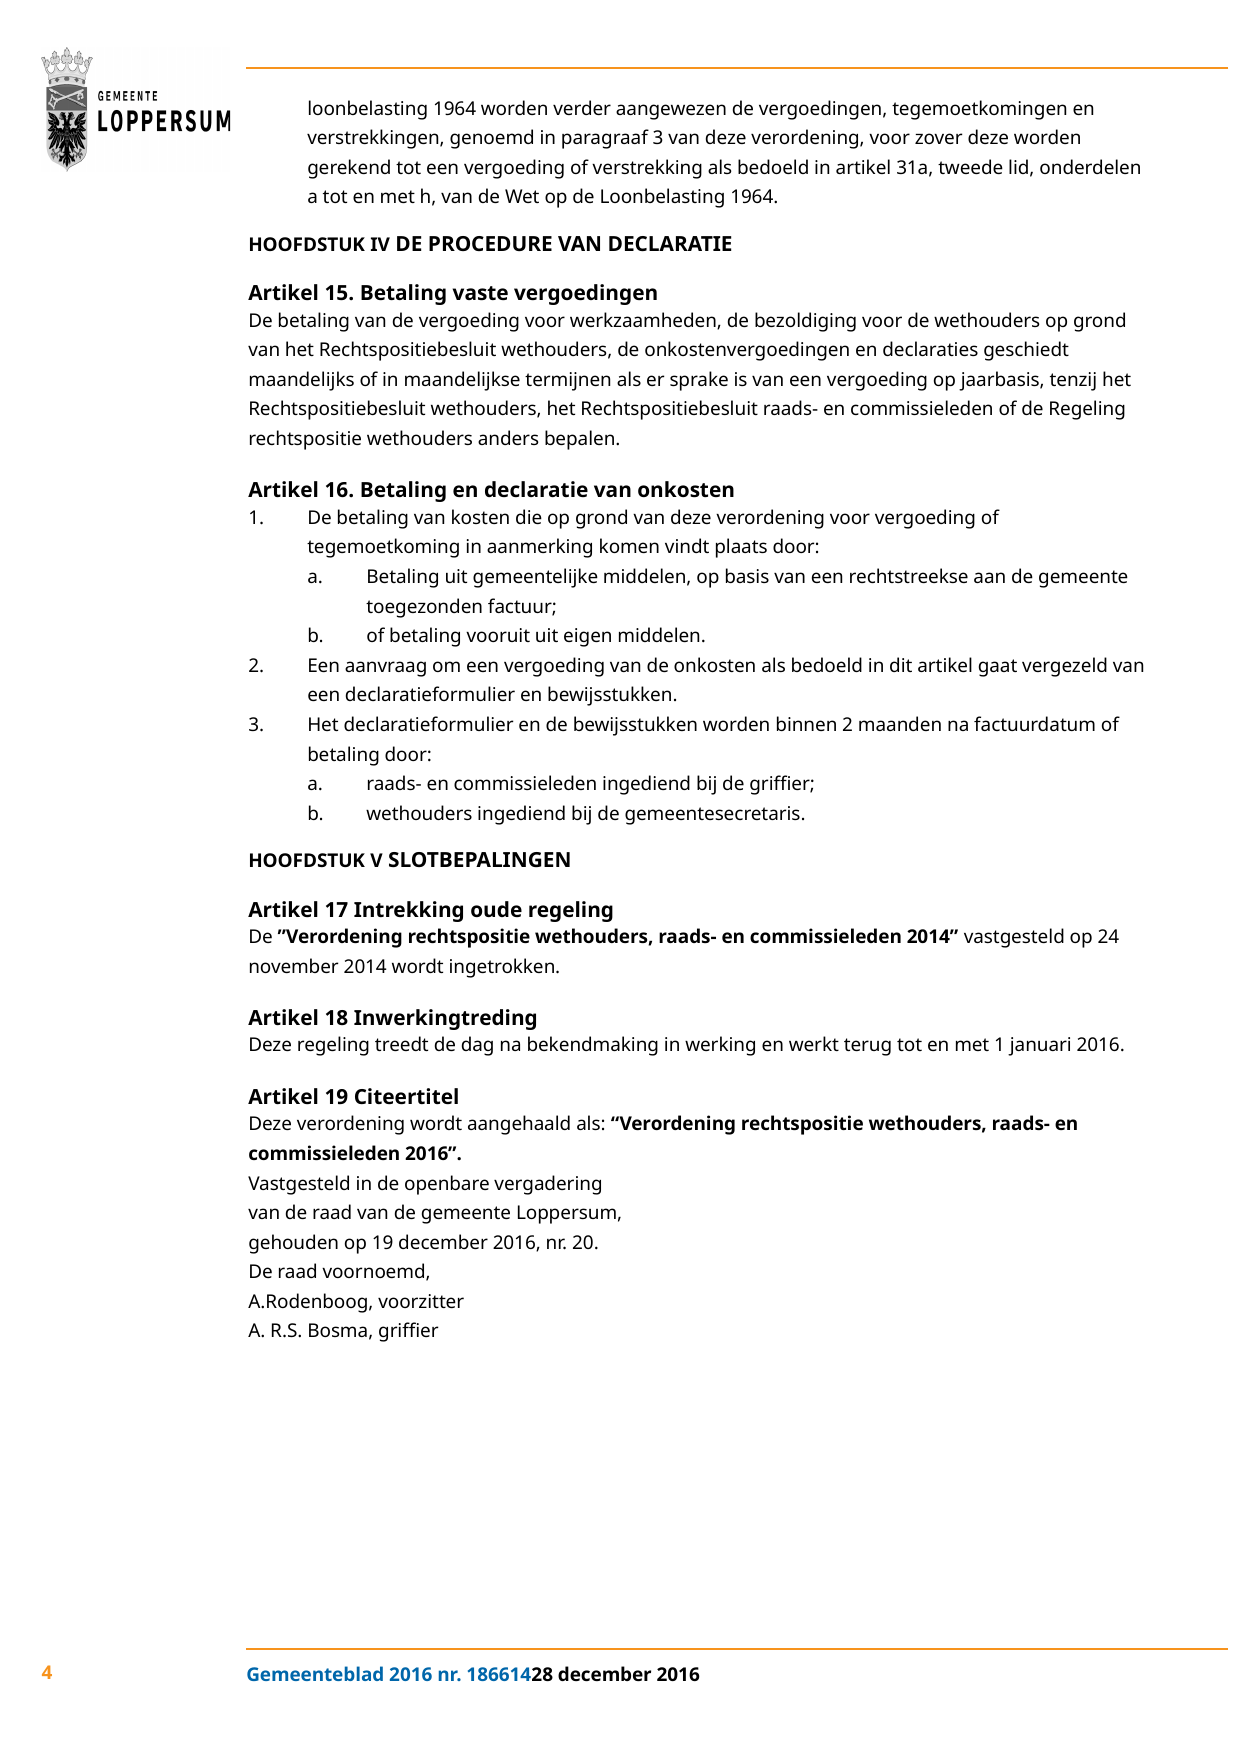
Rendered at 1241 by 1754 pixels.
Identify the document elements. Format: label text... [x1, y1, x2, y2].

text HOOFDSTUK V SLOTBEPALINGEN [248, 846, 1152, 874]
text gehouden op 19 december 2016, nr. 20. [248, 1229, 1152, 1254]
text Artikel 18 Inwerkingtreding [248, 1003, 1152, 1032]
list of betaling vooruit uit eigen middelen. [307, 622, 1152, 648]
list loonbelasting 1964 worden verder aangewezen de vergoedingen, tegemoetkomingen en verstrekkingen, genoemd in paragraaf 3 van deze verordening, voor zover deze worden gerekend tot een vergoeding of verstrekking als bedoeld in artikel 31a, tweede lid, onderdelen a tot en met h, van de Wet op de Loonbelasting 1964. [248, 95, 1152, 209]
list Betaling uit gemeentelijke middelen, op basis van een rechtstreekse aan de gemeente toegezonden factuur; [307, 563, 1152, 618]
text Vastgesteld in de openbare vergadering [248, 1170, 1152, 1195]
text Artikel 19 Citeertitel [248, 1082, 1152, 1111]
list Het declaratieformulier en de bewijsstukken worden binnen 2 maanden na factuurdatum of betaling door: [248, 711, 1152, 766]
text Artikel 17 Intrekking oude regeling [248, 895, 1152, 923]
text Artikel 15. Betaling vaste vergoedingen [248, 278, 1152, 307]
list raads- en commissieleden ingediend bij de griffier; [307, 770, 1152, 796]
list wethouders ingediend bij de gemeentesecretaris. [307, 800, 1152, 826]
list De betaling van kosten die op grond van deze verordening voor vergoeding of tegemoetkoming in aanmerking komen vindt plaats door: [248, 504, 1152, 559]
text Artikel 16. Betaling en declaratie van onkosten [248, 476, 1152, 504]
text HOOFDSTUK IV DE PROCEDURE VAN DECLARATIE [248, 229, 1152, 258]
text van de raad van de gemeente Loppersum, [248, 1199, 1152, 1225]
text De ”Verordening rechtspositie wethouders, raads- en commissieleden 2014” vastgesteld op 24 november 2014 wordt ingetrokken. [248, 923, 1152, 978]
list Een aanvraag om een vergoeding van de onkosten als bedoeld in dit artikel gaat vergezeld van een declaratieformulier en bewijsstukken. [248, 652, 1152, 707]
text Deze regeling treedt de dag na bekendmaking in werking en werkt terug tot en met 1 januari 2016. [248, 1032, 1152, 1057]
picture [41, 47, 231, 172]
text A. R.S. Bosma, griffier [248, 1318, 1152, 1343]
text De betaling van de vergoeding voor werkzaamheden, de bezoldiging voor de wethouders op grond van het Rechtspositiebesluit wethouders, de onkostenvergoedingen en declaraties geschiedt maandelijks of in maandelijkse termijnen als er sprake is van een vergoeding op jaarbasis, tenzij het Rechtspositiebesluit wethouders, het Rechtspositiebesluit raads- en commissieleden of de Regeling rechtspositie wethouders anders bepalen. [248, 307, 1152, 451]
text Deze verordening wordt aangehaald als: “Verordening rechtspositie wethouders, raads- en commissieleden 2016”. [248, 1111, 1152, 1166]
text De raad voornoemd, [248, 1258, 1152, 1284]
text A.Rodenboog, voorzitter [248, 1288, 1152, 1314]
